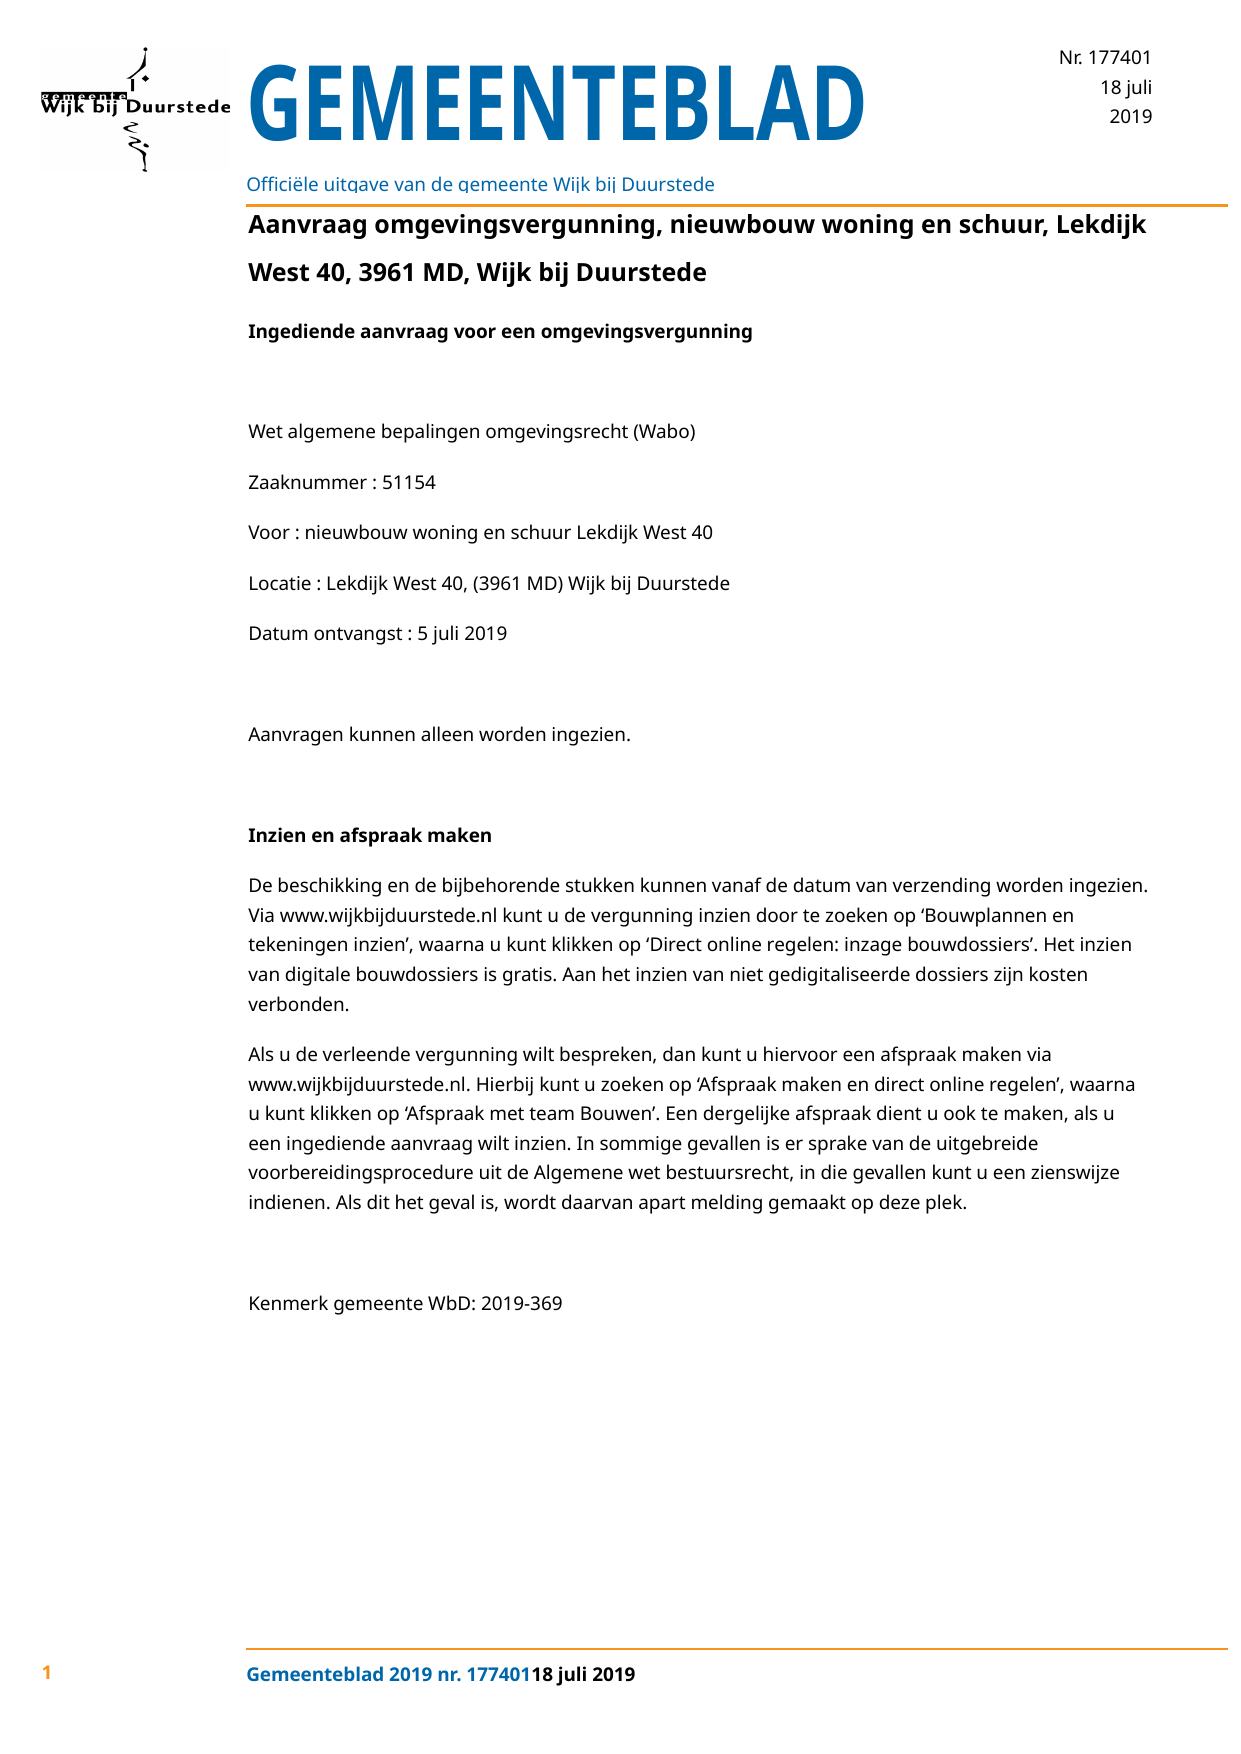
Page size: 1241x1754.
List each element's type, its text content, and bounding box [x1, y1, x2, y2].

text Kenmerk gemeente WbD: 2019-369 [248, 1290, 1152, 1316]
text De beschikking en de bijbehorende stukken kunnen vanaf de datum van verzending worden ingezien. Via www.wijkbijduurstede.nl kunt u de vergunning inzien door te zoeken op ‘Bouwplannen en tekeningen inzien’, waarna u kunt klikken op ‘Direct online regelen: inzage bouwdossiers’. Het inzien van digitale bouwdossiers is gratis. Aan het inzien van niet gedigitaliseerde dossiers zijn kosten verbonden. [248, 872, 1152, 1017]
text Datum ontvangst : 5 juli 2019 [248, 620, 1152, 646]
text Als u de verleende vergunning wilt bespreken, dan kunt u hiervoor een afspraak maken via www.wijkbijduurstede.nl. Hierbij kunt u zoeken op ‘Afspraak maken en direct online regelen’, waarna u kunt klikken op ‘Afspraak met team Bouwen’. Een dergelijke afspraak dient u ook te maken, als u een ingediende aanvraag wilt inzien. In sommige gevallen is er sprake van de uitgebreide voorbereidingsprocedure uit de Algemene wet bestuursrecht, in die gevallen kunt u een zienswijze indienen. Als dit het geval is, wordt daarvan apart melding gemaakt op deze plek. [248, 1041, 1152, 1215]
text Aanvragen kunnen alleen worden ingezien. [248, 721, 1152, 747]
text Ingediende aanvraag voor een omgevingsvergunning [248, 318, 1152, 344]
text Aanvraag omgevingsvergunning, nieuwbouw woning en schuur, Lekdijk West 40, 3961 MD, Wijk bij Duurstede [248, 207, 1152, 288]
picture [41, 47, 231, 172]
text Locatie : Lekdijk West 40, (3961 MD) Wijk bij Duurstede [248, 570, 1152, 596]
text Zaaknummer : 51154 [248, 469, 1152, 495]
text Voor : nieuwbouw woning en schuur Lekdijk West 40 [248, 519, 1152, 545]
text Inzien en afspraak maken [248, 822, 1152, 848]
text Wet algemene bepalingen omgevingsrecht (Wabo) [248, 419, 1152, 444]
